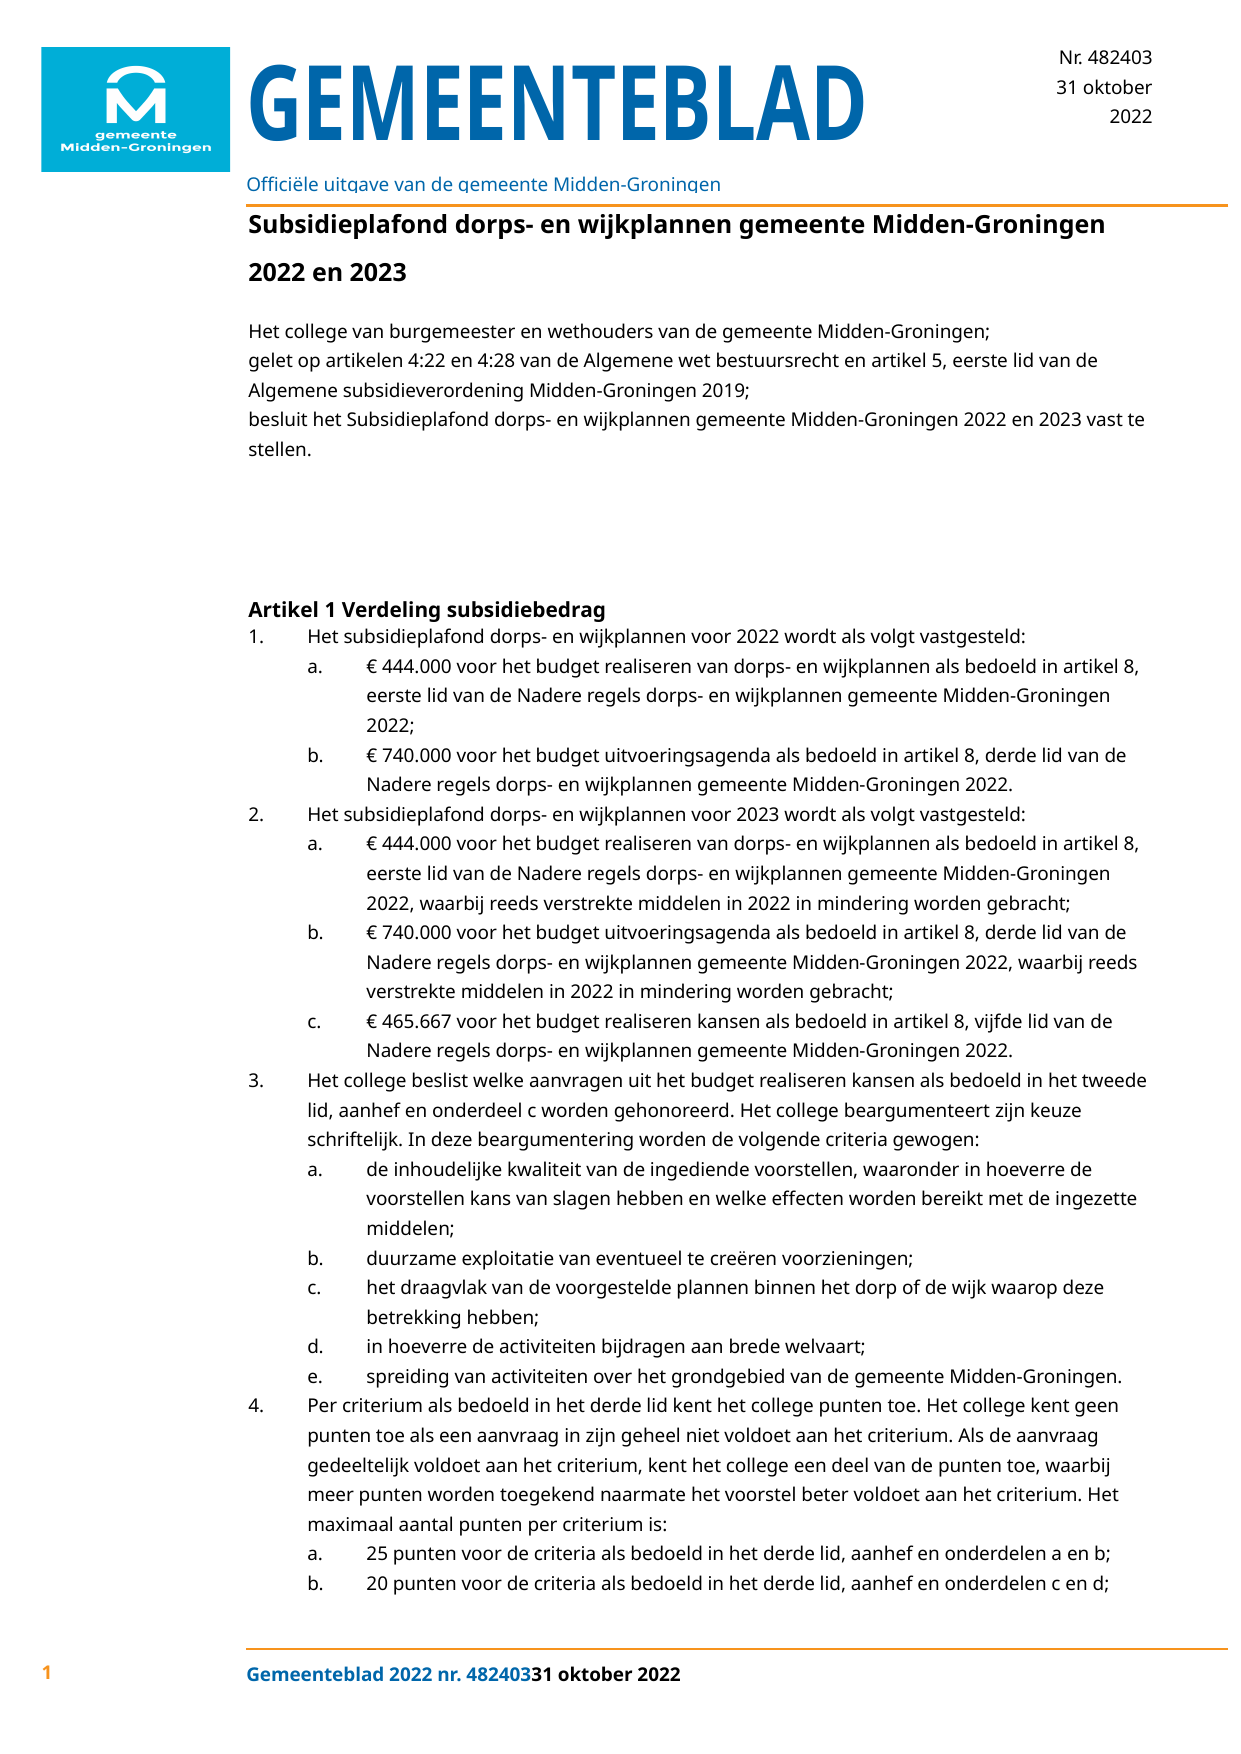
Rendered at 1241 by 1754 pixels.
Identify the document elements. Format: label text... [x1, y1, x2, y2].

list Het subsidieplafond dorps- en wijkplannen voor 2023 wordt als volgt vastgesteld: [248, 801, 1152, 827]
text Subsidieplafond dorps- en wijkplannen gemeente Midden-Groningen 2022 en 2023 [248, 207, 1152, 288]
text Het college van burgemeester en wethouders van de gemeente Midden-Groningen; [248, 318, 1152, 344]
list duurzame exploitatie van eventueel te creëren voorzieningen; [307, 1245, 1152, 1271]
picture [107, 89, 165, 122]
list in hoeverre de activiteiten bijdragen aan brede welvaart; [307, 1333, 1152, 1359]
list spreiding van activiteiten over het grondgebied van de gemeente Midden-Groningen. [307, 1363, 1152, 1389]
list € 740.000 voor het budget uitvoeringsagenda als bedoeld in artikel 8, derde lid van de Nadere regels dorps- en wijkplannen gemeente Midden-Groningen 2022, waarbij reeds verstrekte middelen in 2022 in mindering worden gebracht; [307, 919, 1152, 1004]
text besluit het Subsidieplafond dorps- en wijkplannen gemeente Midden-Groningen 2022 en 2023 vast te stellen. [248, 407, 1152, 462]
text Artikel 1 Verdeling subsidiebedrag [248, 595, 1152, 623]
list 25 punten voor de criteria als bedoeld in het derde lid, aanhef en onderdelen a en b; [307, 1541, 1152, 1566]
list Het college beslist welke aanvragen uit het budget realiseren kansen als bedoeld in het tweede lid, aanhef en onderdeel c worden gehonoreerd. Het college beargumenteert zijn keuze schriftelijk. In deze beargumentering worden de volgende criteria gewogen: [248, 1067, 1152, 1152]
picture [108, 66, 164, 82]
list het draagvlak van de voorgestelde plannen binnen het dorp of de wijk waarop deze betrekking hebben; [307, 1274, 1152, 1330]
list € 465.667 voor het budget realiseren kansen als bedoeld in artikel 8, vijfde lid van de Nadere regels dorps- en wijkplannen gemeente Midden-Groningen 2022. [307, 1008, 1152, 1063]
text gelet op artikelen 4:22 en 4:28 van de Algemene wet bestuursrecht en artikel 5, eerste lid van de Algemene subsidieverordening Midden-Groningen 2019; [248, 347, 1152, 403]
list € 444.000 voor het budget realiseren van dorps- en wijkplannen als bedoeld in artikel 8, eerste lid van de Nadere regels dorps- en wijkplannen gemeente Midden-Groningen 2022, waarbij reeds verstrekte middelen in 2022 in mindering worden gebracht; [307, 831, 1152, 916]
list € 444.000 voor het budget realiseren van dorps- en wijkplannen als bedoeld in artikel 8, eerste lid van de Nadere regels dorps- en wijkplannen gemeente Midden-Groningen 2022; [307, 653, 1152, 738]
list Het subsidieplafond dorps- en wijkplannen voor 2022 wordt als volgt vastgesteld: [248, 623, 1152, 649]
list de inhoudelijke kwaliteit van de ingediende voorstellen, waaronder in hoeverre de voorstellen kans van slagen hebben en welke effecten worden bereikt met de ingezette middelen; [307, 1156, 1152, 1241]
list Per criterium als bedoeld in het derde lid kent het college punten toe. Het college kent geen punten toe als een aanvraag in zijn geheel niet voldoet aan het criterium. Als de aanvraag gedeeltelijk voldoet aan het criterium, kent het college een deel van de punten toe, waarbij meer punten worden toegekend naarmate het voorstel beter voldoet aan het criterium. Het maximaal aantal punten per criterium is: [248, 1393, 1152, 1537]
list € 740.000 voor het budget uitvoeringsagenda als bedoeld in artikel 8, derde lid van de Nadere regels dorps- en wijkplannen gemeente Midden-Groningen 2022. [307, 742, 1152, 797]
picture [184, 146, 190, 153]
list 20 punten voor de criteria als bedoeld in het derde lid, aanhef en onderdelen c en d; [307, 1570, 1152, 1596]
